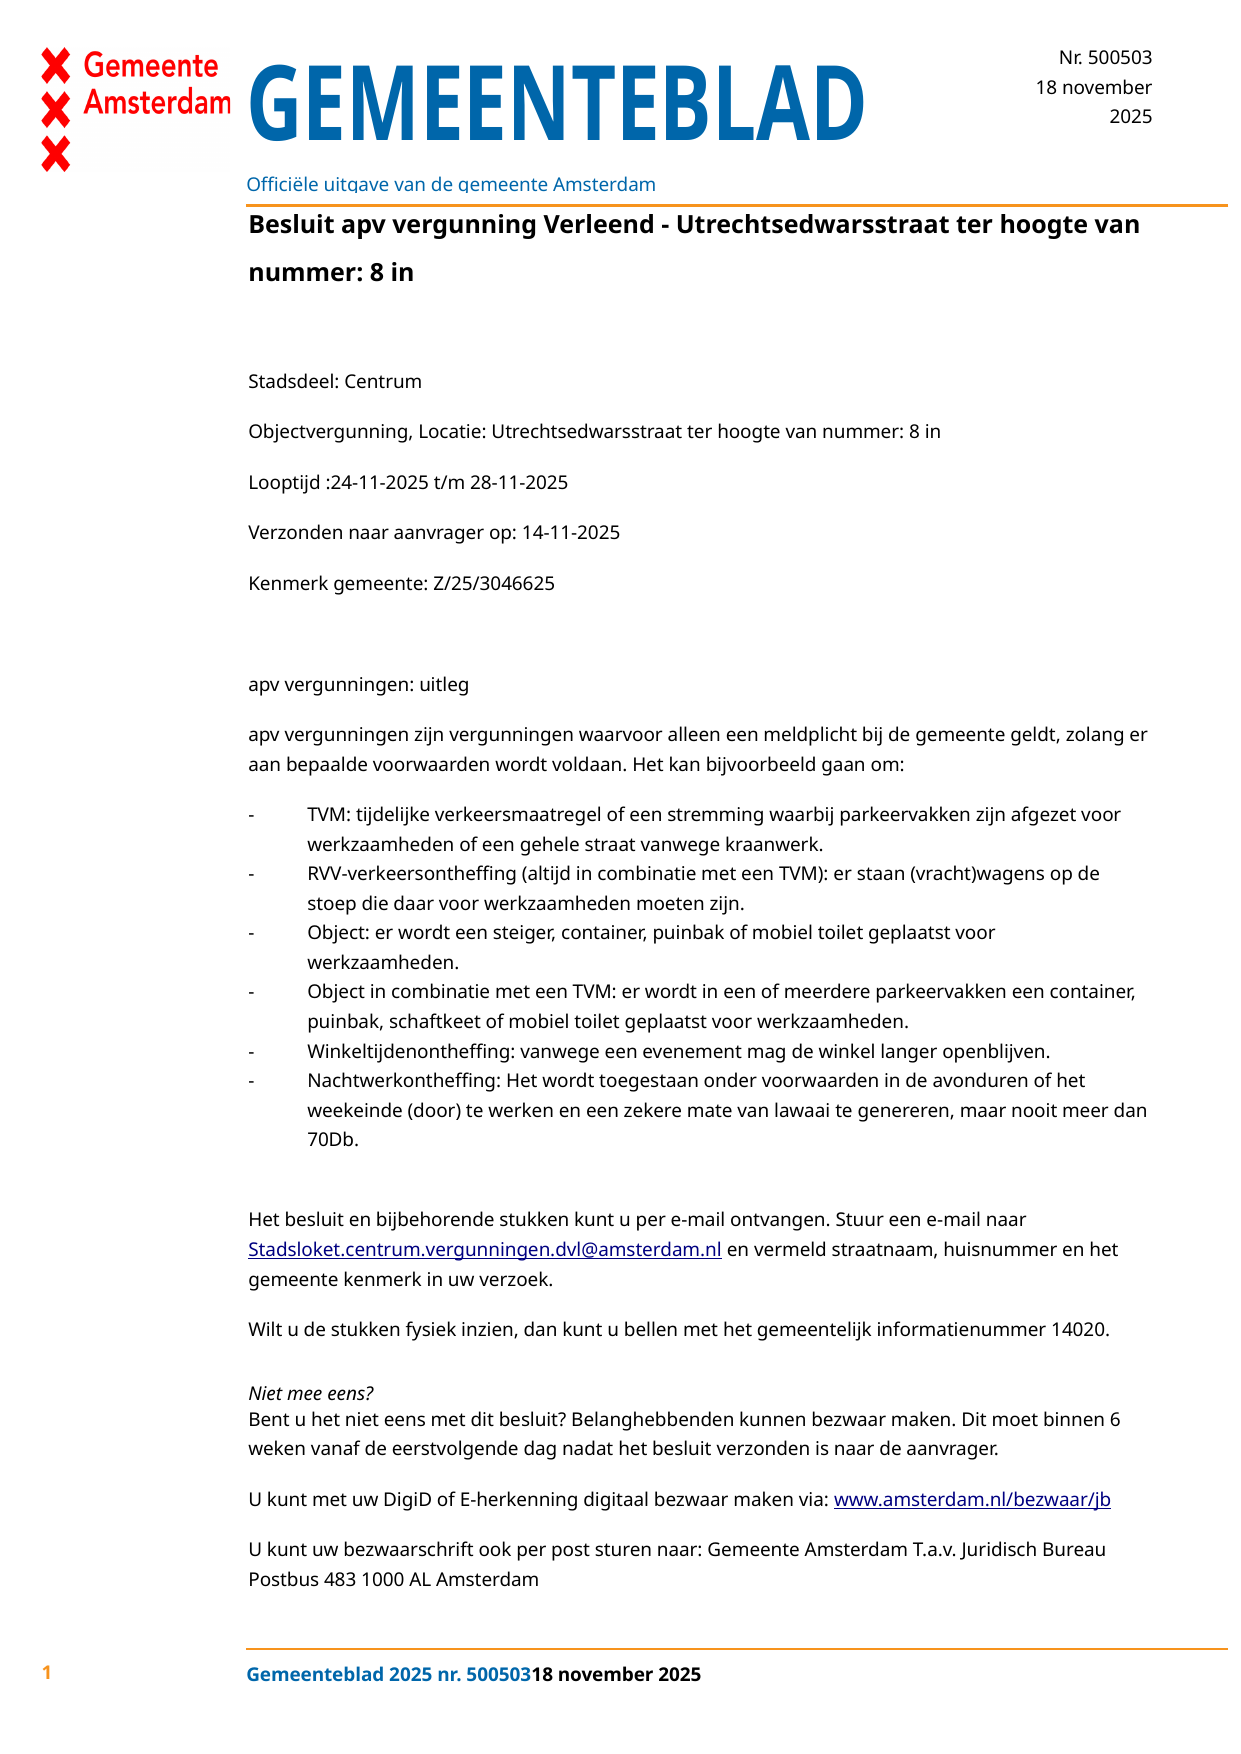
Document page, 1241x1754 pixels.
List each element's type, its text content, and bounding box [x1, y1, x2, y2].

list Object in combinatie met een TVM: er wordt in een of meerdere parkeervakken een container, puinbak, schaftkeet of mobiel toilet geplaatst voor werkzaamheden. [248, 979, 1152, 1034]
list Object: er wordt een steiger, container, puinbak of mobiel toilet geplaatst voor werkzaamheden. [248, 919, 1152, 975]
list TVM: tijdelijke verkeersmaatregel of een stremming waarbij parkeervakken zijn afgezet voor werkzaamheden of een gehele straat vanwege kraanwerk. [248, 801, 1152, 857]
text U kunt met uw DigiD of E-herkenning digitaal bezwaar maken via: www.amsterdam.nl/bezwaar/jb [248, 1486, 1152, 1512]
text Objectvergunning, Locatie: Utrechtsedwarsstraat ter hoogte van nummer: 8 in [248, 419, 1152, 444]
picture [41, 47, 231, 172]
list Winkeltijdenontheffing: vanwege een evenement mag de winkel langer openblijven. [248, 1038, 1152, 1064]
text Het besluit en bijbehorende stukken kunt u per e-mail ontvangen. Stuur een e-mail naar Stadsloket.centrum.vergunningen.dvl@amsterdam.nl en vermeld straatnaam, huisnummer en het gemeente kenmerk in uw verzoek. [248, 1207, 1152, 1292]
text U kunt uw bezwaarschrift ook per post sturen naar: Gemeente Amsterdam T.a.v. Juridisch Bureau Postbus 483 1000 AL Amsterdam [248, 1536, 1152, 1592]
text Niet mee eens? [248, 1380, 1152, 1406]
text Bent u het niet eens met dit besluit? Belanghebbenden kunnen bezwaar maken. Dit moet binnen 6 weken vanaf de eerstvolgende dag nadat het besluit verzonden is naar de aanvrager. [248, 1406, 1152, 1461]
text Verzonden naar aanvrager op: 14-11-2025 [248, 519, 1152, 545]
list RVV-verkeersontheffing (altijd in combinatie met een TVM): er staan (vracht)wagens op de stoep die daar voor werkzaamheden moeten zijn. [248, 860, 1152, 916]
text Besluit apv vergunning Verleend - Utrechtsedwarsstraat ter hoogte van nummer: 8 in [248, 207, 1152, 288]
text Stadsdeel: Centrum [248, 368, 1152, 394]
text Looptijd :24-11-2025 t/m 28-11-2025 [248, 469, 1152, 495]
list Nachtwerkontheffing: Het wordt toegestaan onder voorwaarden in de avonduren of het weekeinde (door) te werken en een zekere mate van lawaai te genereren, maar nooit meer dan 70Db. [248, 1067, 1152, 1152]
text apv vergunningen zijn vergunningen waarvoor alleen een meldplicht bij de gemeente geldt, zolang er aan bepaalde voorwaarden wordt voldaan. Het kan bijvoorbeeld gaan om: [248, 721, 1152, 777]
text Wilt u de stukken fysiek inzien, dan kunt u bellen met het gemeentelijk informatienummer 14020. [248, 1316, 1152, 1342]
text apv vergunningen: uitleg [248, 671, 1152, 697]
text Kenmerk gemeente: Z/25/3046625 [248, 570, 1152, 596]
